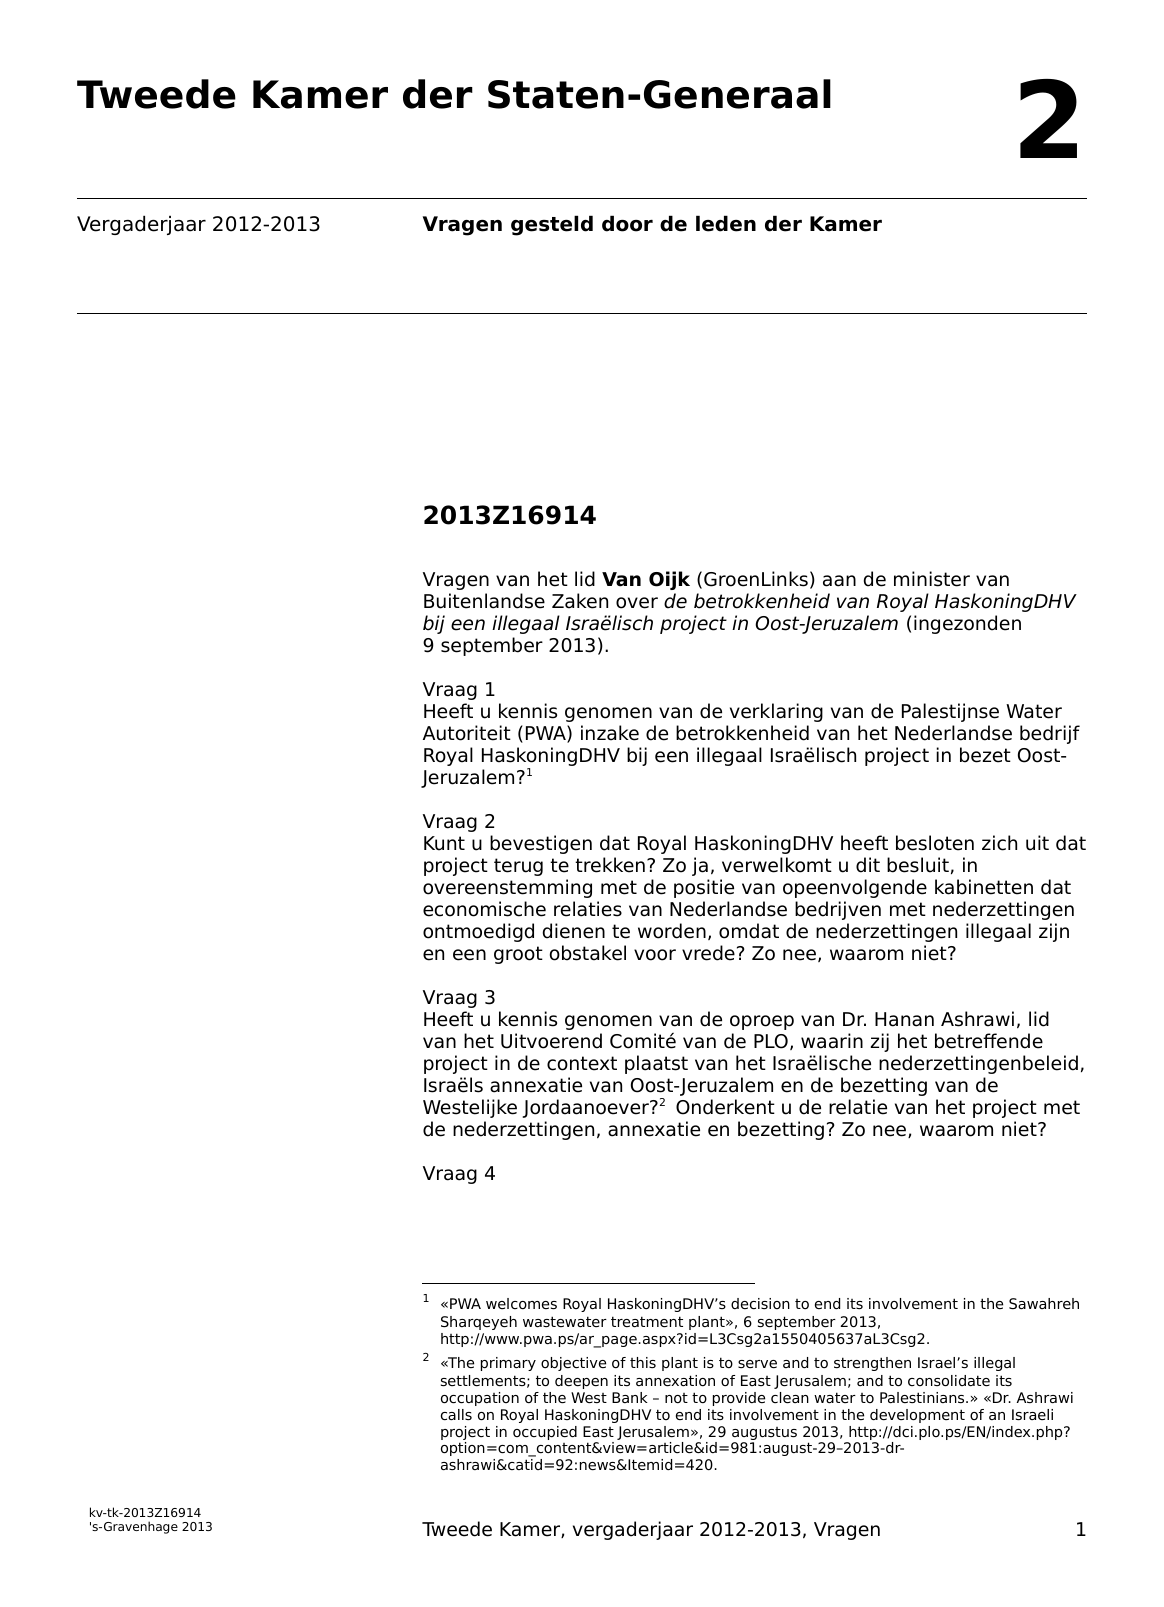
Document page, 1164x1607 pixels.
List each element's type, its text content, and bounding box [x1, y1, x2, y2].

text 2013Z16914 [422, 501, 1087, 531]
text «PWA welcomes Royal HaskoningDHV’s decision to end its involvement in the Sawahreh Sharqeyeh wastewater treatment plant», 6 september 2013, http://www.pwa.ps/ar_page.aspx?id=L3Csg2a1550405637aL3Csg2. [422, 1292, 1087, 1348]
text Kunt u bevestigen dat Royal HaskoningDHV heeft besloten zich uit dat project terug te trekken? Zo ja, verwelkomt u dit besluit, in overeenstemming met de positie van opeenvolgende kabinetten dat economische relaties van Nederlandse bedrijven met nederzettingen ontmoedigd dienen te worden, omdat de nederzettingen illegaal zijn en een groot obstakel voor vrede? Zo nee, waarom niet? [422, 833, 1087, 965]
table_cell Vergaderjaar 2012-2013 [77, 199, 422, 313]
table_cell Vragen gesteld door de leden der Kamer [422, 199, 1087, 313]
text 's-Gravenhage 2013 [88, 1520, 323, 1534]
text Vraag 2 [422, 811, 1087, 833]
text Heeft u kennis genomen van de verklaring van de Palestijnse Water Autoriteit (PWA) inzake de betrokkenheid van het Nederlandse bedrijf Royal HaskoningDHV bij een illegaal Israëlisch project in bezet Oost-Jeruzalem? [422, 701, 1087, 789]
text Vragen van het lid Van Oijk (GroenLinks) aan de minister van Buitenlandse Zaken over de betrokkenheid van Royal HaskoningDHV bij een illegaal Israëlisch project in Oost-Jeruzalem (ingezonden 9 september 2013). [422, 569, 1087, 657]
text «The primary objective of this plant is to serve and to strengthen Israel’s illegal settlements; to deepen its annexation of East Jerusalem; and to consolidate its occupation of the West Bank – not to provide clean water to Palestinians.» «Dr. Ashrawi calls on Royal HaskoningDHV to end its involvement in the development of an Israeli project in occupied East Jerusalem», 29 augustus 2013, http://dci.plo.ps/EN/index.php?option=com_content&view=article&id=981:august-29–2013-dr-ashrawi&catid=92:news&Itemid=420. [422, 1351, 1087, 1474]
text Vraag 3 [422, 987, 1087, 1009]
table_header 2 [886, 59, 1087, 198]
text Vraag 1 [422, 679, 1087, 701]
text kv-tk-2013Z16914 [88, 1506, 323, 1520]
text Heeft u kennis genomen van de oproep van Dr. Hanan Ashrawi, lid van het Uitvoerend Comité van de PLO, waarin zij het betreffende project in de context plaatst van het Israëlische nederzettingenbeleid, Israëls annexatie van Oost-Jeruzalem en de bezetting van de Westelijke Jordaanoever? Onderkent u de relatie van het project met de nederzettingen, annexatie en bezetting? Zo nee, waarom niet? [422, 1009, 1087, 1141]
table_header Tweede Kamer der Staten-Generaal [77, 59, 886, 198]
text Vraag 4 [422, 1163, 1087, 1185]
